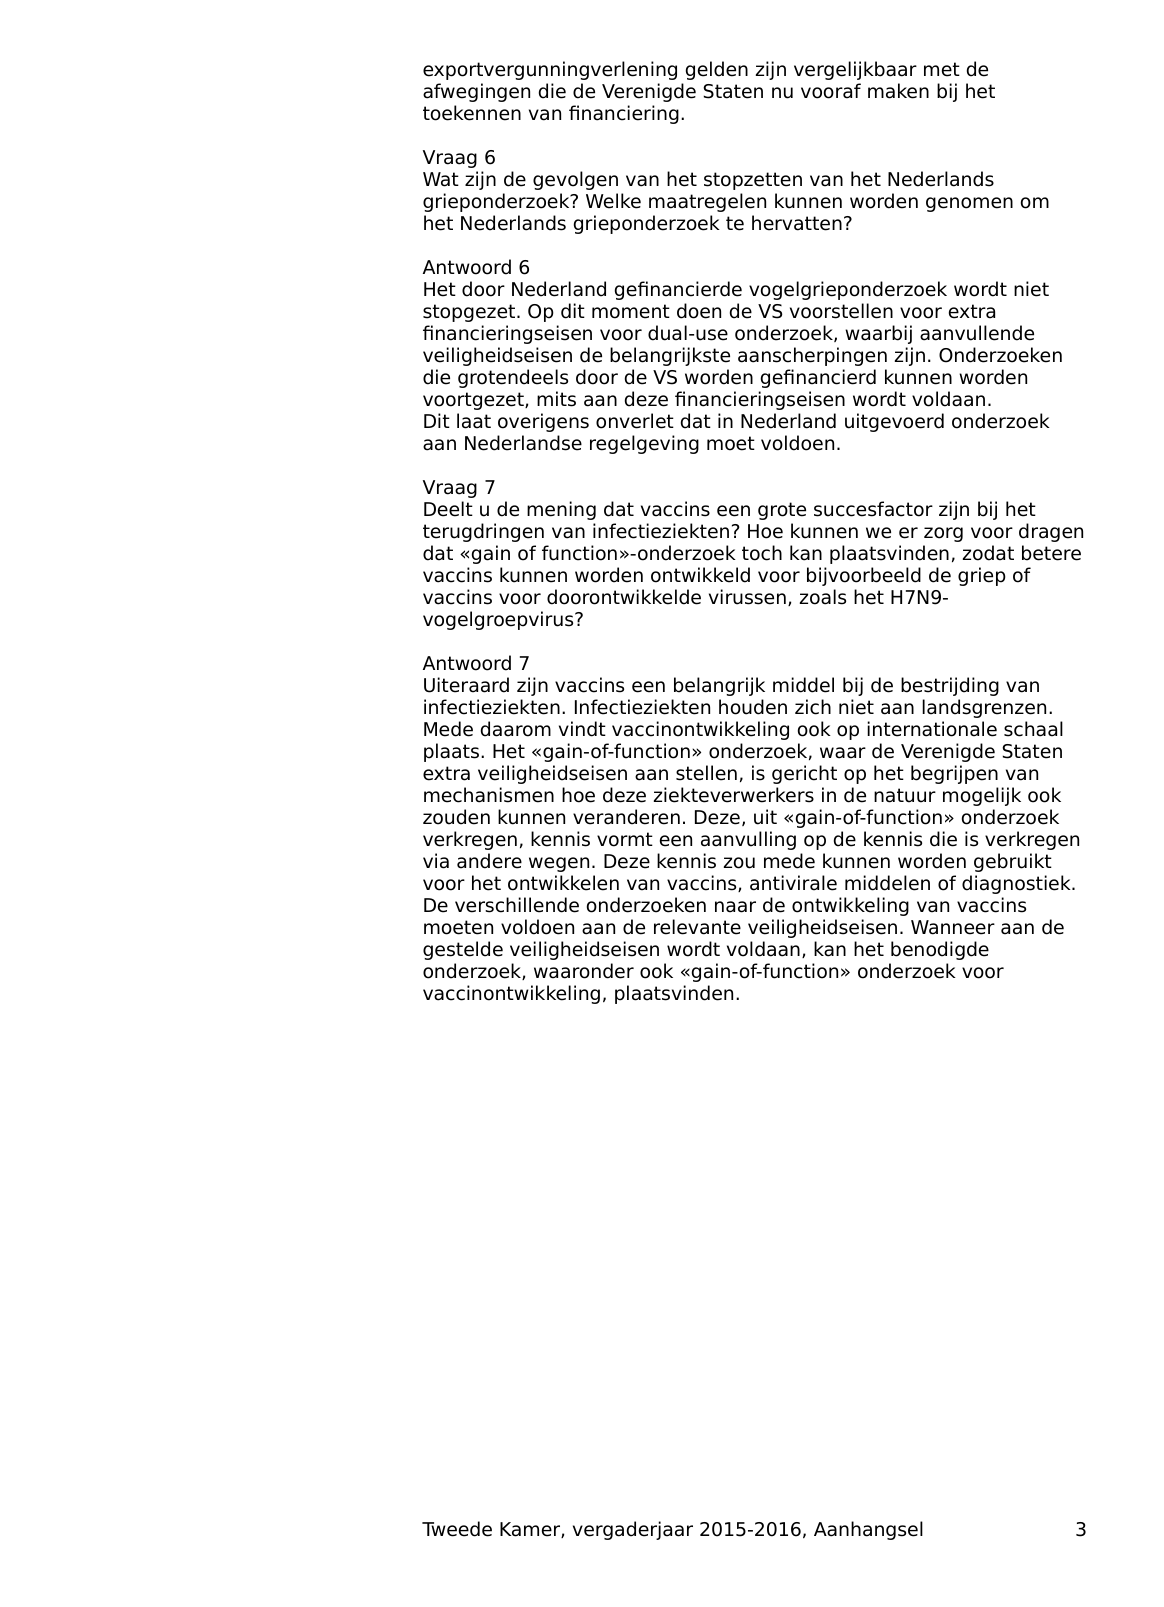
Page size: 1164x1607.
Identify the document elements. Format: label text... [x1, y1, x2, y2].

text Dit laat overigens onverlet dat in Nederland uitgevoerd onderzoek aan Nederlandse regelgeving moet voldoen. [422, 411, 1087, 455]
text Vraag 6 [422, 147, 1087, 169]
text Wat zijn de gevolgen van het stopzetten van het Nederlands grieponderzoek? Welke maatregelen kunnen worden genomen om het Nederlands grieponderzoek te hervatten? [422, 169, 1087, 235]
text exportvergunningverlening gelden zijn vergelijkbaar met de afwegingen die de Verenigde Staten nu vooraf maken bij het toekennen van financiering. [422, 59, 1087, 125]
text Het door Nederland gefinancierde vogelgrieponderzoek wordt niet stopgezet. Op dit moment doen de VS voorstellen voor extra financieringseisen voor dual-use onderzoek, waarbij aanvullende veiligheidseisen de belangrijkste aanscherpingen zijn. Onderzoeken die grotendeels door de VS worden gefinancierd kunnen worden voortgezet, mits aan deze financieringseisen wordt voldaan. [422, 279, 1087, 411]
text Deelt u de mening dat vaccins een grote succesfactor zijn bij het terugdringen van infectieziekten? Hoe kunnen we er zorg voor dragen dat «gain of function»-onderzoek toch kan plaatsvinden, zodat betere vaccins kunnen worden ontwikkeld voor bijvoorbeeld de griep of vaccins voor doorontwikkelde virussen, zoals het H7N9-vogelgroepvirus? [422, 499, 1087, 631]
text Uiteraard zijn vaccins een belangrijk middel bij de bestrijding van infectieziekten. Infectieziekten houden zich niet aan landsgrenzen. Mede daarom vindt vaccinontwikkeling ook op internationale schaal plaats. Het «gain-of-function» onderzoek, waar de Verenigde Staten extra veiligheidseisen aan stellen, is gericht op het begrijpen van mechanismen hoe deze ziekteverwerkers in de natuur mogelijk ook zouden kunnen veranderen. Deze, uit «gain-of-function» onderzoek verkregen, kennis vormt een aanvulling op de kennis die is verkregen via andere wegen. Deze kennis zou mede kunnen worden gebruikt voor het ontwikkelen van vaccins, antivirale middelen of diagnostiek. De verschillende onderzoeken naar de ontwikkeling van vaccins moeten voldoen aan de relevante veiligheidseisen. Wanneer aan de gestelde veiligheidseisen wordt voldaan, kan het benodigde onderzoek, waaronder ook «gain-of-function» onderzoek voor vaccinontwikkeling, plaatsvinden. [422, 675, 1087, 1005]
text Vraag 7 [422, 477, 1087, 499]
text Antwoord 7 [422, 653, 1087, 675]
text Antwoord 6 [422, 257, 1087, 279]
